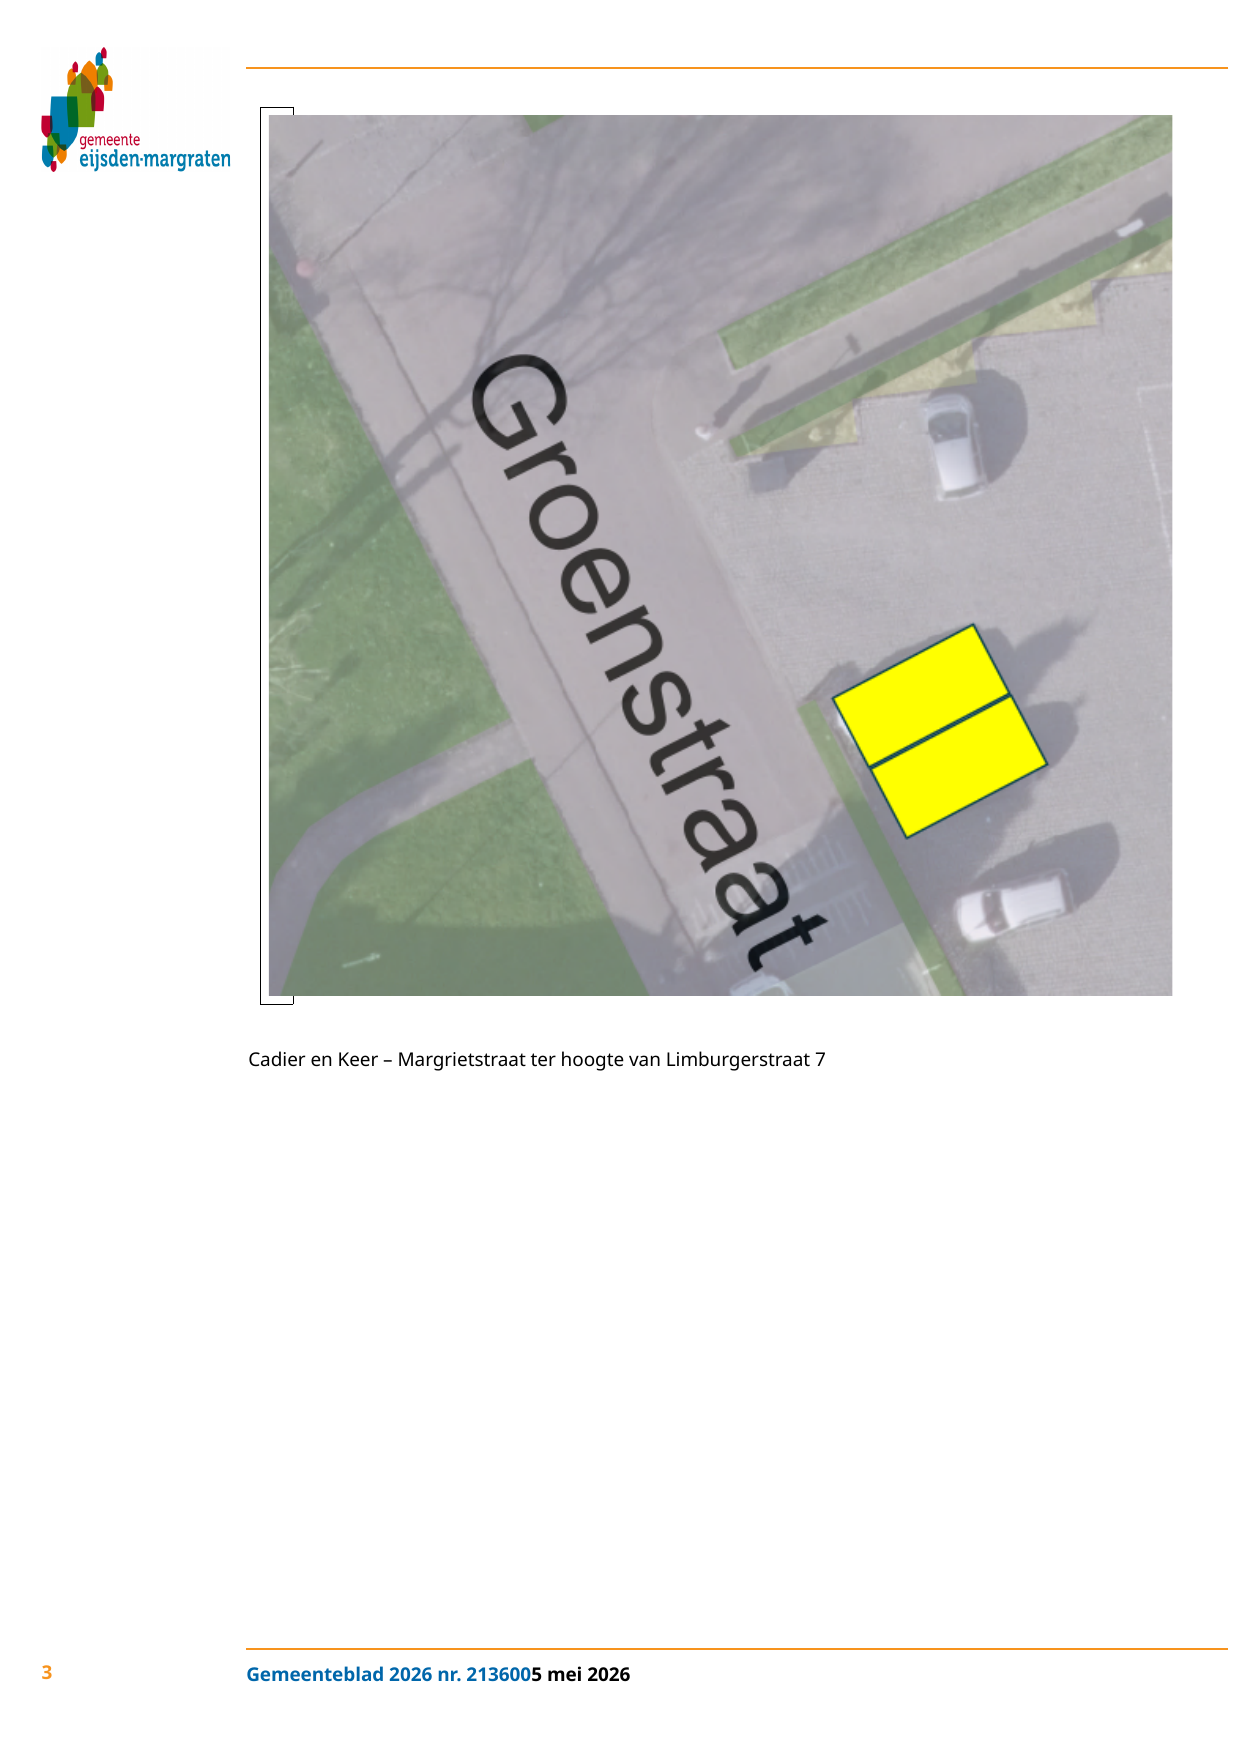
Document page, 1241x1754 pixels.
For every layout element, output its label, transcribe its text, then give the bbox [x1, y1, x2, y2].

text Cadier en Keer – Margrietstraat ter hoogte van Limburgerstraat 7 [248, 1046, 1152, 1072]
picture [268, 115, 1173, 996]
picture [41, 47, 231, 172]
